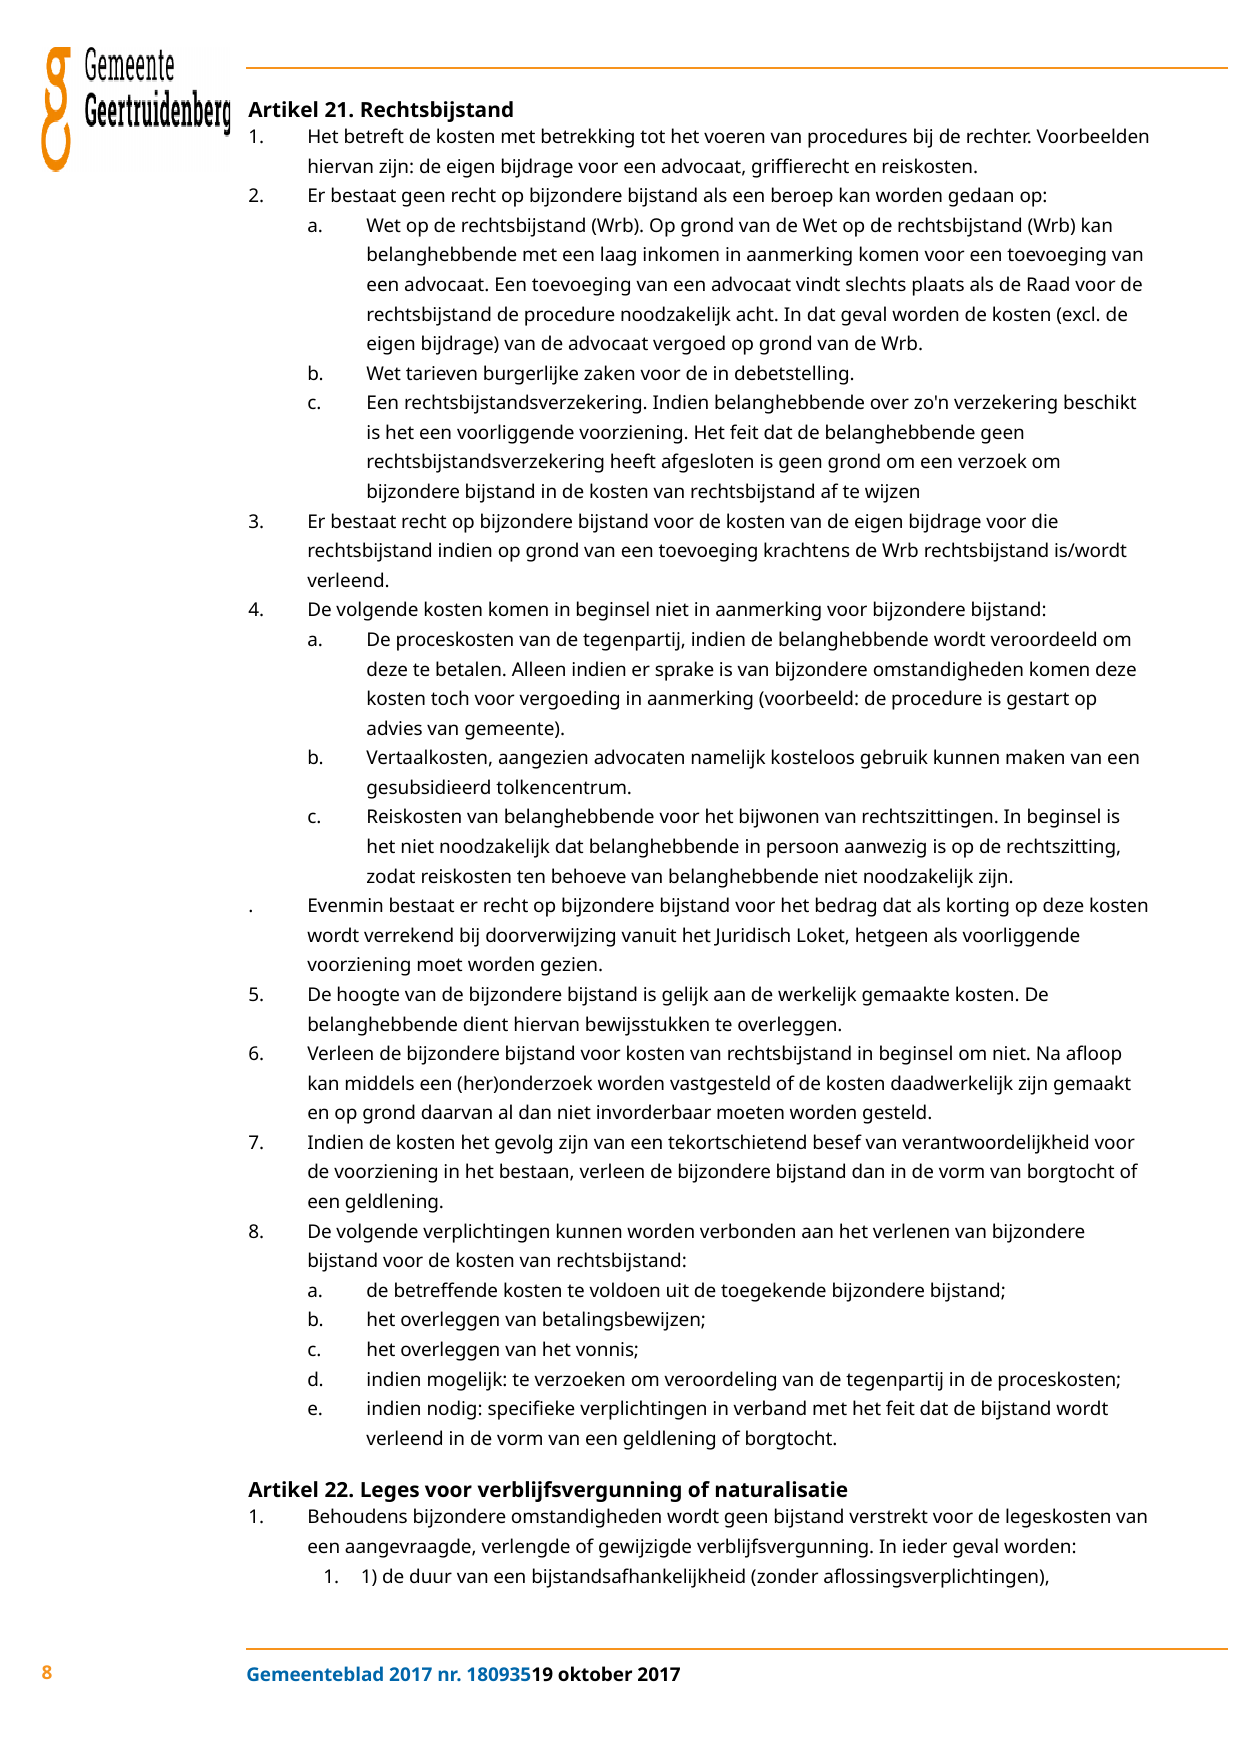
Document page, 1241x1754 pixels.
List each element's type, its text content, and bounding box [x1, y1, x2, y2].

list Indien de kosten het gevolg zijn van een tekortschietend besef van verantwoordelijkheid voor de voorziening in het bestaan, verleen de bijzondere bijstand dan in de vorm van borgtocht of een geldlening. [248, 1129, 1152, 1214]
list Er bestaat geen recht op bijzondere bijstand als een beroep kan worden gedaan op: [248, 182, 1152, 208]
list indien nodig: specifieke verplichtingen in verband met het feit dat de bijstand wordt verleend in de vorm van een geldlening of borgtocht. [307, 1395, 1152, 1451]
list Wet op de rechtsbijstand (Wrb). Op grond van de Wet op de rechtsbijstand (Wrb) kan belanghebbende met een laag inkomen in aanmerking komen voor een toevoeging van een advocaat. Een toevoeging van een advocaat vindt slechts plaats als de Raad voor de rechtsbijstand de procedure noodzakelijk acht. In dat geval worden de kosten (excl. de eigen bijdrage) van de advocaat vergoed op grond van de Wrb. [307, 212, 1152, 356]
list het overleggen van het vonnis; [307, 1336, 1152, 1362]
list De hoogte van de bijzondere bijstand is gelijk aan de werkelijk gemaakte kosten. De belanghebbende dient hiervan bewijsstukken te overleggen. [248, 981, 1152, 1036]
list indien mogelijk: te verzoeken om veroordeling van de tegenpartij in de proceskosten; [307, 1366, 1152, 1391]
list Reiskosten van belanghebbende voor het bijwonen van rechtszittingen. In beginsel is het niet noodzakelijk dat belanghebbende in persoon aanwezig is op de rechtszitting, zodat reiskosten ten behoeve van belanghebbende niet noodzakelijk zijn. [307, 804, 1152, 888]
list Er bestaat recht op bijzondere bijstand voor de kosten van de eigen bijdrage voor die rechtsbijstand indien op grond van een toevoeging krachtens de Wrb rechtsbijstand is/wordt verleend. [248, 508, 1152, 593]
list de betreffende kosten te voldoen uit de toegekende bijzondere bijstand; [307, 1277, 1152, 1303]
list De volgende verplichtingen kunnen worden verbonden aan het verlenen van bijzondere bijstand voor de kosten van rechtsbijstand: [248, 1218, 1152, 1273]
list Behoudens bijzondere omstandigheden wordt geen bijstand verstrekt voor de legeskosten van een aangevraagde, verlengde of gewijzigde verblijfsvergunning. In ieder geval worden: [248, 1504, 1152, 1559]
list Een rechtsbijstandsverzekering. Indien belanghebbende over zo'n verzekering beschikt is het een voorliggende voorziening. Het feit dat de belanghebbende geen rechtsbijstandsverzekering heeft afgesloten is geen grond om een verzoek om bijzondere bijstand in de kosten van rechtsbijstand af te wijzen [307, 389, 1152, 504]
picture [41, 47, 231, 172]
text Artikel 22. Leges voor verblijfsvergunning of naturalisatie [248, 1475, 1152, 1504]
list Wet tarieven burgerlijke zaken voor de in debetstelling. [307, 360, 1152, 386]
list Evenmin bestaat er recht op bijzondere bijstand voor het bedrag dat als korting op deze kosten wordt verrekend bij doorverwijzing vanuit het Juridisch Loket, hetgeen als voorliggende voorziening moet worden gezien. [248, 892, 1152, 977]
list Verleen de bijzondere bijstand voor kosten van rechtsbijstand in beginsel om niet. Na afloop kan middels een (her)onderzoek worden vastgesteld of de kosten daadwerkelijk zijn gemaakt en op grond daarvan al dan niet invorderbaar moeten worden gesteld. [248, 1040, 1152, 1125]
list De proceskosten van de tegenpartij, indien de belanghebbende wordt veroordeeld om deze te betalen. Alleen indien er sprake is van bijzondere omstandigheden komen deze kosten toch voor vergoeding in aanmerking (voorbeeld: de procedure is gestart op advies van gemeente). [307, 626, 1152, 741]
list 1) de duur van een bijstandsafhankelijkheid (zonder aflossingsverplichtingen), [323, 1563, 1152, 1589]
list Vertaalkosten, aangezien advocaten namelijk kosteloos gebruik kunnen maken van een gesubsidieerd tolkencentrum. [307, 744, 1152, 800]
text Artikel 21. Rechtsbijstand [248, 95, 1152, 123]
list Het betreft de kosten met betrekking tot het voeren van procedures bij de rechter. Voorbeelden hiervan zijn: de eigen bijdrage voor een advocaat, griffierecht en reiskosten. [248, 123, 1152, 178]
list De volgende kosten komen in beginsel niet in aanmerking voor bijzondere bijstand: [248, 597, 1152, 622]
list het overleggen van betalingsbewijzen; [307, 1307, 1152, 1332]
